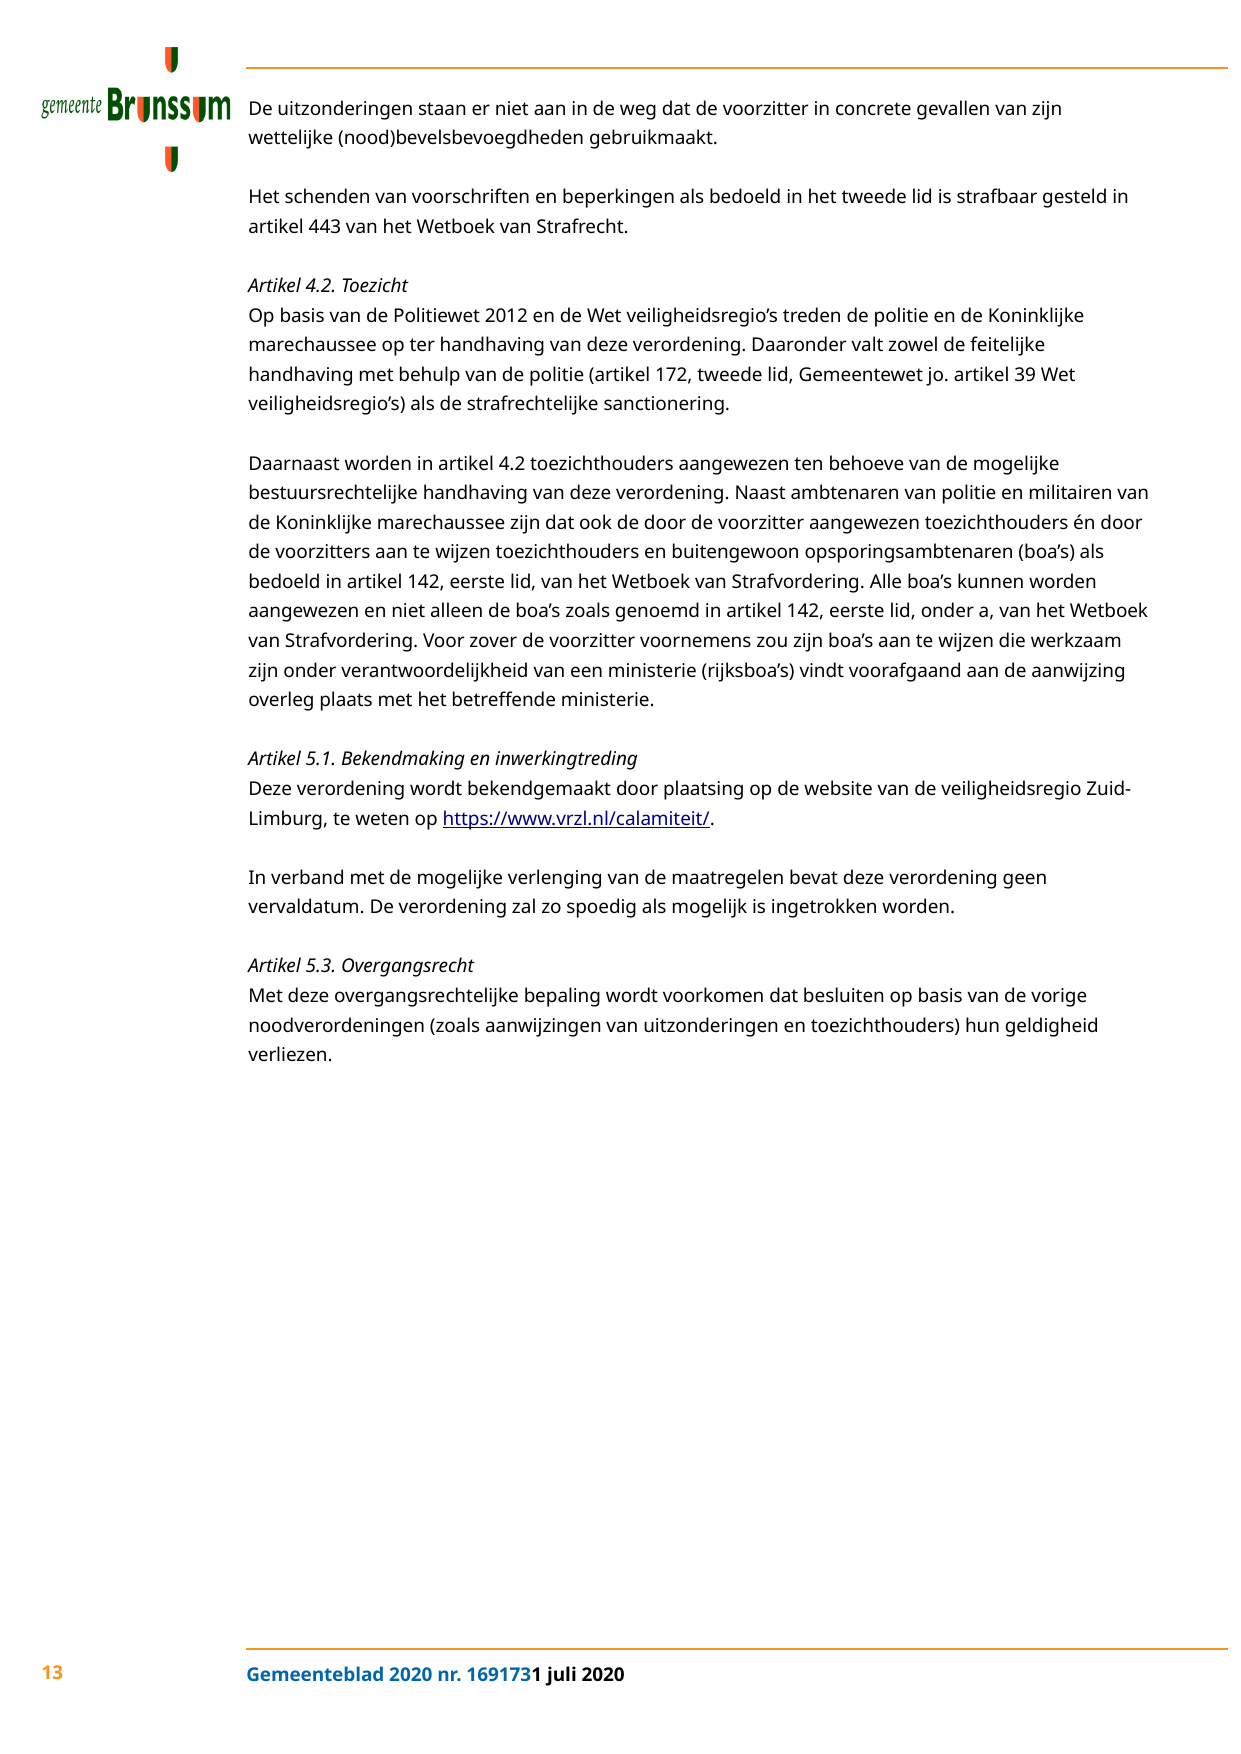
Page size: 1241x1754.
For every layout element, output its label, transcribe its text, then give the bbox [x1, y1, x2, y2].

text In verband met de mogelijke verlenging van de maatregelen bevat deze verordening geen vervaldatum. De verordening zal zo spoedig als mogelijk is ingetrokken worden. [248, 864, 1152, 919]
text Artikel 4.2. Toezicht [248, 272, 1152, 298]
text Artikel 5.3. Overgangsrecht [248, 953, 1152, 978]
text Het schenden van voorschriften en beperkingen als bedoeld in het tweede lid is strafbaar gesteld in artikel 443 van het Wetboek van Strafrecht. [248, 183, 1152, 239]
text De uitzonderingen staan er niet aan in de weg dat de voorzitter in concrete gevallen van zijn wettelijke (nood)bevelsbevoegdheden gebruikmaakt. [248, 95, 1152, 150]
text Deze verordening wordt bekendgemaakt door plaatsing op de website van de veiligheidsregio Zuid-Limburg, te weten op https://www.vrzl.nl/calamiteit/. [248, 775, 1152, 831]
text Met deze overgangsrechtelijke bepaling wordt voorkomen dat besluiten op basis van de vorige noodverordeningen (zoals aanwijzingen van uitzonderingen en toezichthouders) hun geldigheid verliezen. [248, 982, 1152, 1067]
text Op basis van de Politiewet 2012 en de Wet veiligheidsregio’s treden de politie en de Koninklijke marechaussee op ter handhaving van deze verordening. Daaronder valt zowel de feitelijke handhaving met behulp van de politie (artikel 172, tweede lid, Gemeentewet jo. artikel 39 Wet veiligheidsregio’s) als de strafrechtelijke sanctionering. [248, 302, 1152, 416]
picture [41, 47, 231, 172]
text Artikel 5.1. Bekendmaking en inwerkingtreding [248, 746, 1152, 771]
text Daarnaast worden in artikel 4.2 toezichthouders aangewezen ten behoeve van de mogelijke bestuursrechtelijke handhaving van deze verordening. Naast ambtenaren van politie en militairen van de Koninklijke marechaussee zijn dat ook de door de voorzitter aangewezen toezichthouders én door de voorzitters aan te wijzen toezichthouders en buitengewoon opsporingsambtenaren (boa’s) als bedoeld in artikel 142, eerste lid, van het Wetboek van Strafvordering. Alle boa’s kunnen worden aangewezen en niet alleen de boa’s zoals genoemd in artikel 142, eerste lid, onder a, van het Wetboek van Strafvordering. Voor zover de voorzitter voornemens zou zijn boa’s aan te wijzen die werkzaam zijn onder verantwoordelijkheid van een ministerie (rijksboa’s) vindt voorafgaand aan de aanwijzing overleg plaats met het betreffende ministerie. [248, 450, 1152, 712]
